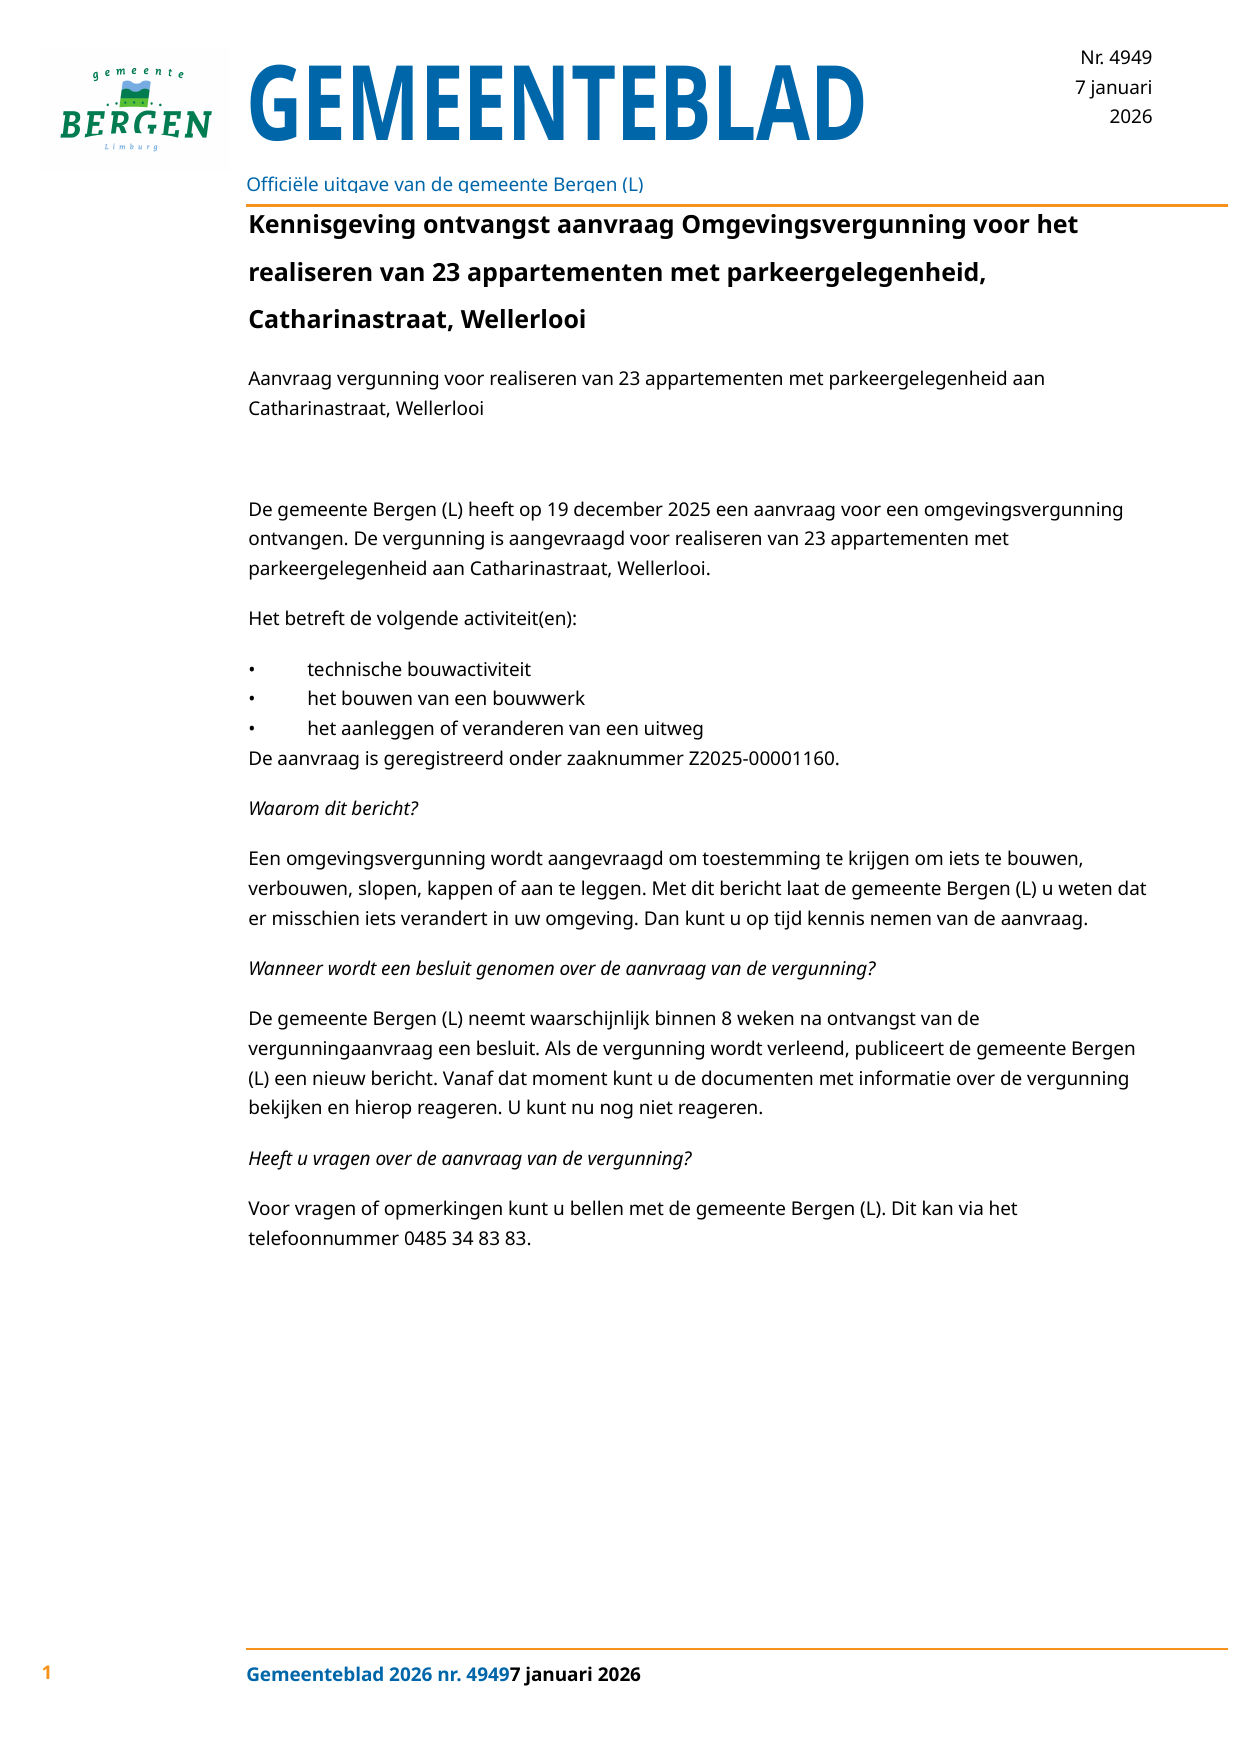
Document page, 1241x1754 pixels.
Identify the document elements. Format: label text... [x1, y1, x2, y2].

picture [41, 47, 231, 172]
text De gemeente Bergen (L) heeft op 19 december 2025 een aanvraag voor een omgevingsvergunning ontvangen. De vergunning is aangevraagd voor realiseren van 23 appartementen met parkeergelegenheid aan Catharinastraat, Wellerlooi. [248, 496, 1152, 581]
text Kennisgeving ontvangst aanvraag Omgevingsvergunning voor het realiseren van 23 appartementen met parkeergelegenheid, Catharinastraat, Wellerlooi [248, 207, 1152, 336]
list het aanleggen of veranderen van een uitweg [248, 715, 1152, 741]
text Voor vragen of opmerkingen kunt u bellen met de gemeente Bergen (L). Dit kan via het telefoonnummer 0485 34 83 83. [248, 1195, 1152, 1250]
text De aanvraag is geregistreerd onder zaaknummer Z2025-00001160. [248, 745, 1152, 770]
text Wanneer wordt een besluit genomen over de aanvraag van de vergunning? [248, 955, 1152, 981]
text Het betreft de volgende activiteit(en): [248, 606, 1152, 631]
list het bouwen van een bouwwerk [248, 686, 1152, 711]
text Een omgevingsvergunning wordt aangevraagd om toestemming te krijgen om iets te bouwen, verbouwen, slopen, kappen of aan te leggen. Met dit bericht laat de gemeente Bergen (L) u weten dat er misschien iets verandert in uw omgeving. Dan kunt u op tijd kennis nemen van de aanvraag. [248, 846, 1152, 930]
text Waarom dit bericht? [248, 795, 1152, 821]
text Aanvraag vergunning voor realiseren van 23 appartementen met parkeergelegenheid aan Catharinastraat, Wellerlooi [248, 366, 1152, 421]
list technische bouwactiviteit [248, 656, 1152, 682]
text Heeft u vragen over de aanvraag van de vergunning? [248, 1145, 1152, 1170]
text De gemeente Bergen (L) neemt waarschijnlijk binnen 8 weken na ontvangst van de vergunningaanvraag een besluit. Als de vergunning wordt verleend, publiceert de gemeente Bergen (L) een nieuw bericht. Vanaf dat moment kunt u de documenten met informatie over de vergunning bekijken en hierop reageren. U kunt nu nog niet reageren. [248, 1006, 1152, 1120]
